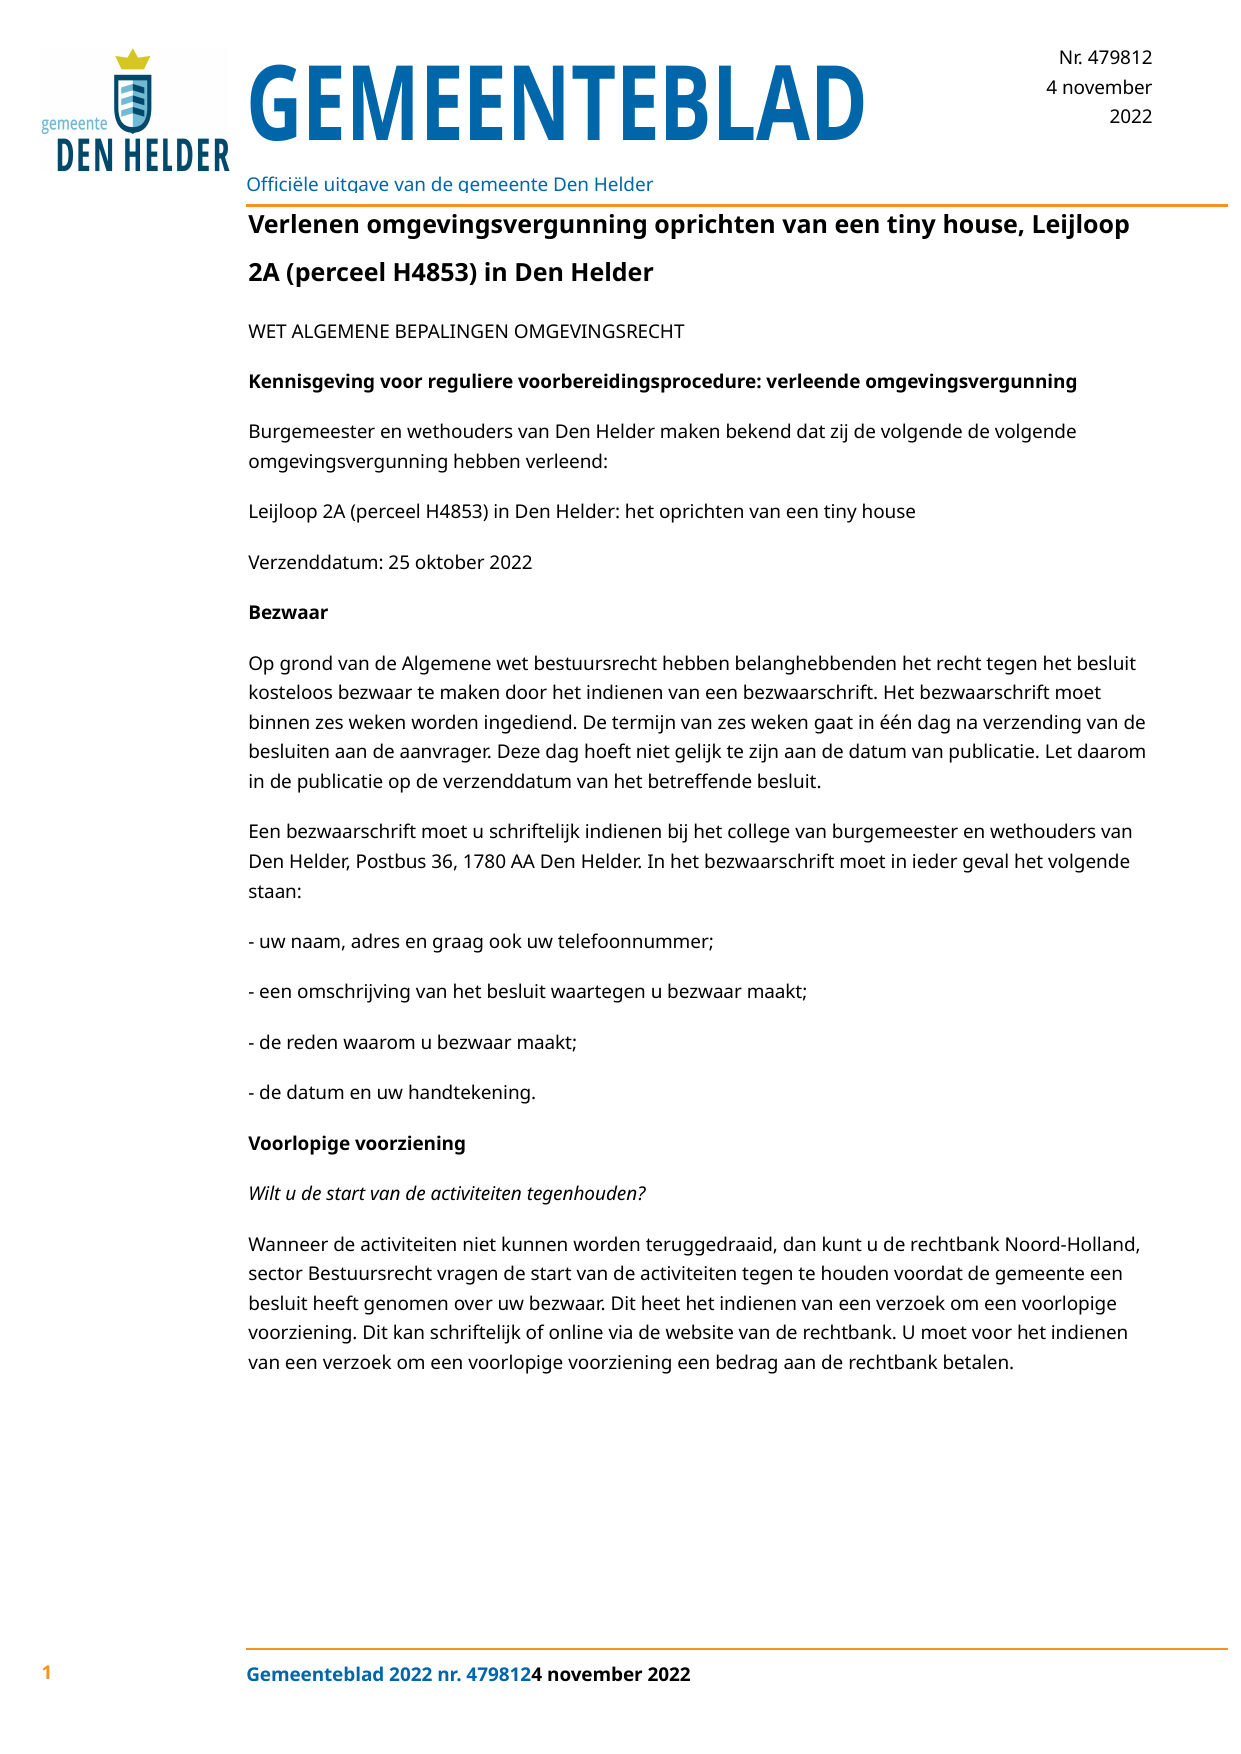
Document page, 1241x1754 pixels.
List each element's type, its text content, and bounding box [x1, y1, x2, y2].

text Kennisgeving voor reguliere voorbereidingsprocedure: verleende omgevingsvergunning [248, 368, 1152, 394]
text Bezwaar [248, 599, 1152, 625]
picture [41, 47, 231, 172]
picture [220, 160, 224, 172]
text Wilt u de start van de activiteiten tegenhouden? [248, 1180, 1152, 1206]
text - de reden waarom u bezwaar maakt; [248, 1029, 1152, 1055]
picture [100, 154, 106, 172]
text Voorlopige voorziening [248, 1130, 1152, 1156]
picture [182, 144, 187, 165]
text - de datum en uw handtekening. [248, 1079, 1152, 1105]
picture [130, 157, 135, 172]
text - een omschrijving van het besluit waartegen u bezwaar maakt; [248, 979, 1152, 1004]
text Verzenddatum: 25 oktober 2022 [248, 549, 1152, 575]
text WET ALGEMENE BEPALINGEN OMGEVINGSRECHT [248, 318, 1152, 344]
picture [63, 144, 68, 165]
text Op grond van de Algemene wet bestuursrecht hebben belanghebbenden het recht tegen het besluit kosteloos bezwaar te maken door het indienen van een bezwaarschrift. Het bezwaarschrift moet binnen zes weken worden ingediend. De termijn van zes weken gaat in één dag na verzending van de besluiten aan de aanvrager. Deze dag hoeft niet gelijk te zijn aan de datum van publicatie. Let daarom in de publicatie op de verzenddatum van het betreffende besluit. [248, 650, 1152, 794]
text Leijloop 2A (perceel H4853) in Den Helder: het oprichten van een tiny house [248, 499, 1152, 524]
text Burgemeester en wethouders van Den Helder maken bekend dat zij de volgende de volgende omgevingsvergunning hebben verleend: [248, 419, 1152, 474]
text Wanneer de activiteiten niet kunnen worden teruggedraaid, dan kunt u de rechtbank Noord-Holland, sector Bestuursrecht vragen de start van de activiteiten tegen te houden voordat de gemeente een besluit heeft genomen over uw bezwaar. Dit heet het indienen van een verzoek om een voorlopige voorziening. Dit kan schriftelijk of online via de website van de rechtbank. U moet voor het indienen van een verzoek om een voorlopige voorziening een bedrag aan de rechtbank betalen. [248, 1231, 1152, 1375]
text - uw naam, adres en graag ook uw telefoonnummer; [248, 928, 1152, 954]
text Verlenen omgevingsvergunning oprichten van een tiny house, Leijloop 2A (perceel H4853) in Den Helder [248, 207, 1152, 288]
text Een bezwaarschrift moet u schriftelijk indienen bij het college van burgemeester en wethouders van Den Helder, Postbus 36, 1780 AA Den Helder. In het bezwaarschrift moet in ieder geval het volgende staan: [248, 819, 1152, 904]
